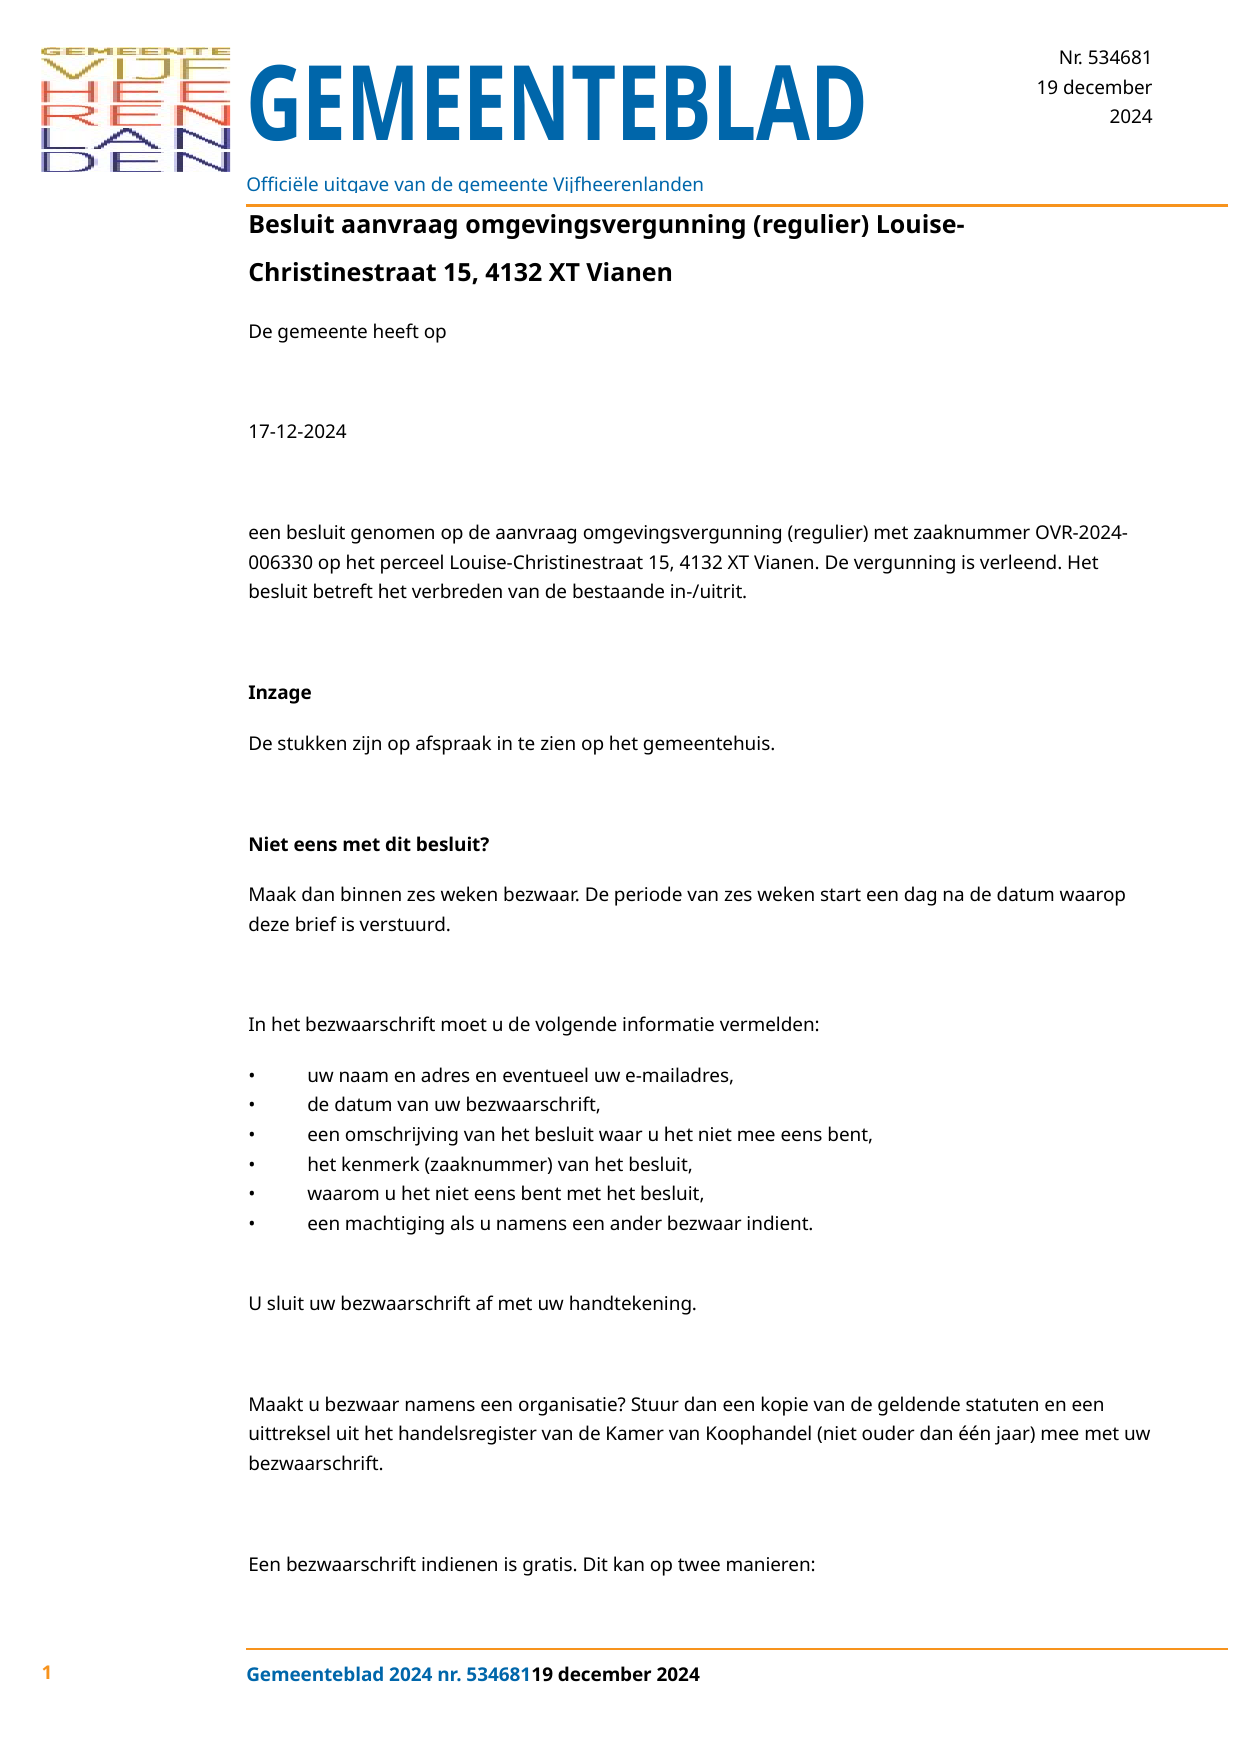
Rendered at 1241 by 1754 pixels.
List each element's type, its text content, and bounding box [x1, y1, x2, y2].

text Besluit aanvraag omgevingsvergunning (regulier) Louise-Christinestraat 15, 4132 XT Vianen [248, 207, 1152, 288]
text een besluit genomen op de aanvraag omgevingsvergunning (regulier) met zaaknummer OVR-2024-006330 op het perceel Louise-Christinestraat 15, 4132 XT Vianen. De vergunning is verleend. Het besluit betreft het verbreden van de bestaande in-/uitrit. [248, 519, 1152, 604]
text Inzage [248, 679, 1152, 705]
list de datum van uw bezwaarschrift, [248, 1092, 1152, 1117]
text Maak dan binnen zes weken bezwaar. De periode van zes weken start een dag na de datum waarop deze brief is verstuurd. [248, 881, 1152, 937]
text De gemeente heeft op [248, 318, 1152, 344]
text Een bezwaarschrift indienen is gratis. Dit kan op twee manieren: [248, 1551, 1152, 1577]
text De stukken zijn op afspraak in te zien op het gemeentehuis. [248, 730, 1152, 756]
text 17-12-2024 [248, 419, 1152, 444]
picture [41, 47, 231, 172]
list het kenmerk (zaaknummer) van het besluit, [248, 1151, 1152, 1177]
text U sluit uw bezwaarschrift af met uw handtekening. [248, 1290, 1152, 1316]
list uw naam en adres en eventueel uw e-mailadres, [248, 1062, 1152, 1088]
list een omschrijving van het besluit waar u het niet mee eens bent, [248, 1121, 1152, 1147]
list een machtiging als u namens een ander bezwaar indient. [248, 1210, 1152, 1236]
text Maakt u bezwaar namens een organisatie? Stuur dan een kopie van de geldende statuten en een uittreksel uit het handelsregister van de Kamer van Koophandel (niet ouder dan één jaar) mee met uw bezwaarschrift. [248, 1391, 1152, 1476]
text Niet eens met dit besluit? [248, 831, 1152, 857]
list waarom u het niet eens bent met het besluit, [248, 1180, 1152, 1206]
text In het bezwaarschrift moet u de volgende informatie vermelden: [248, 1012, 1152, 1037]
